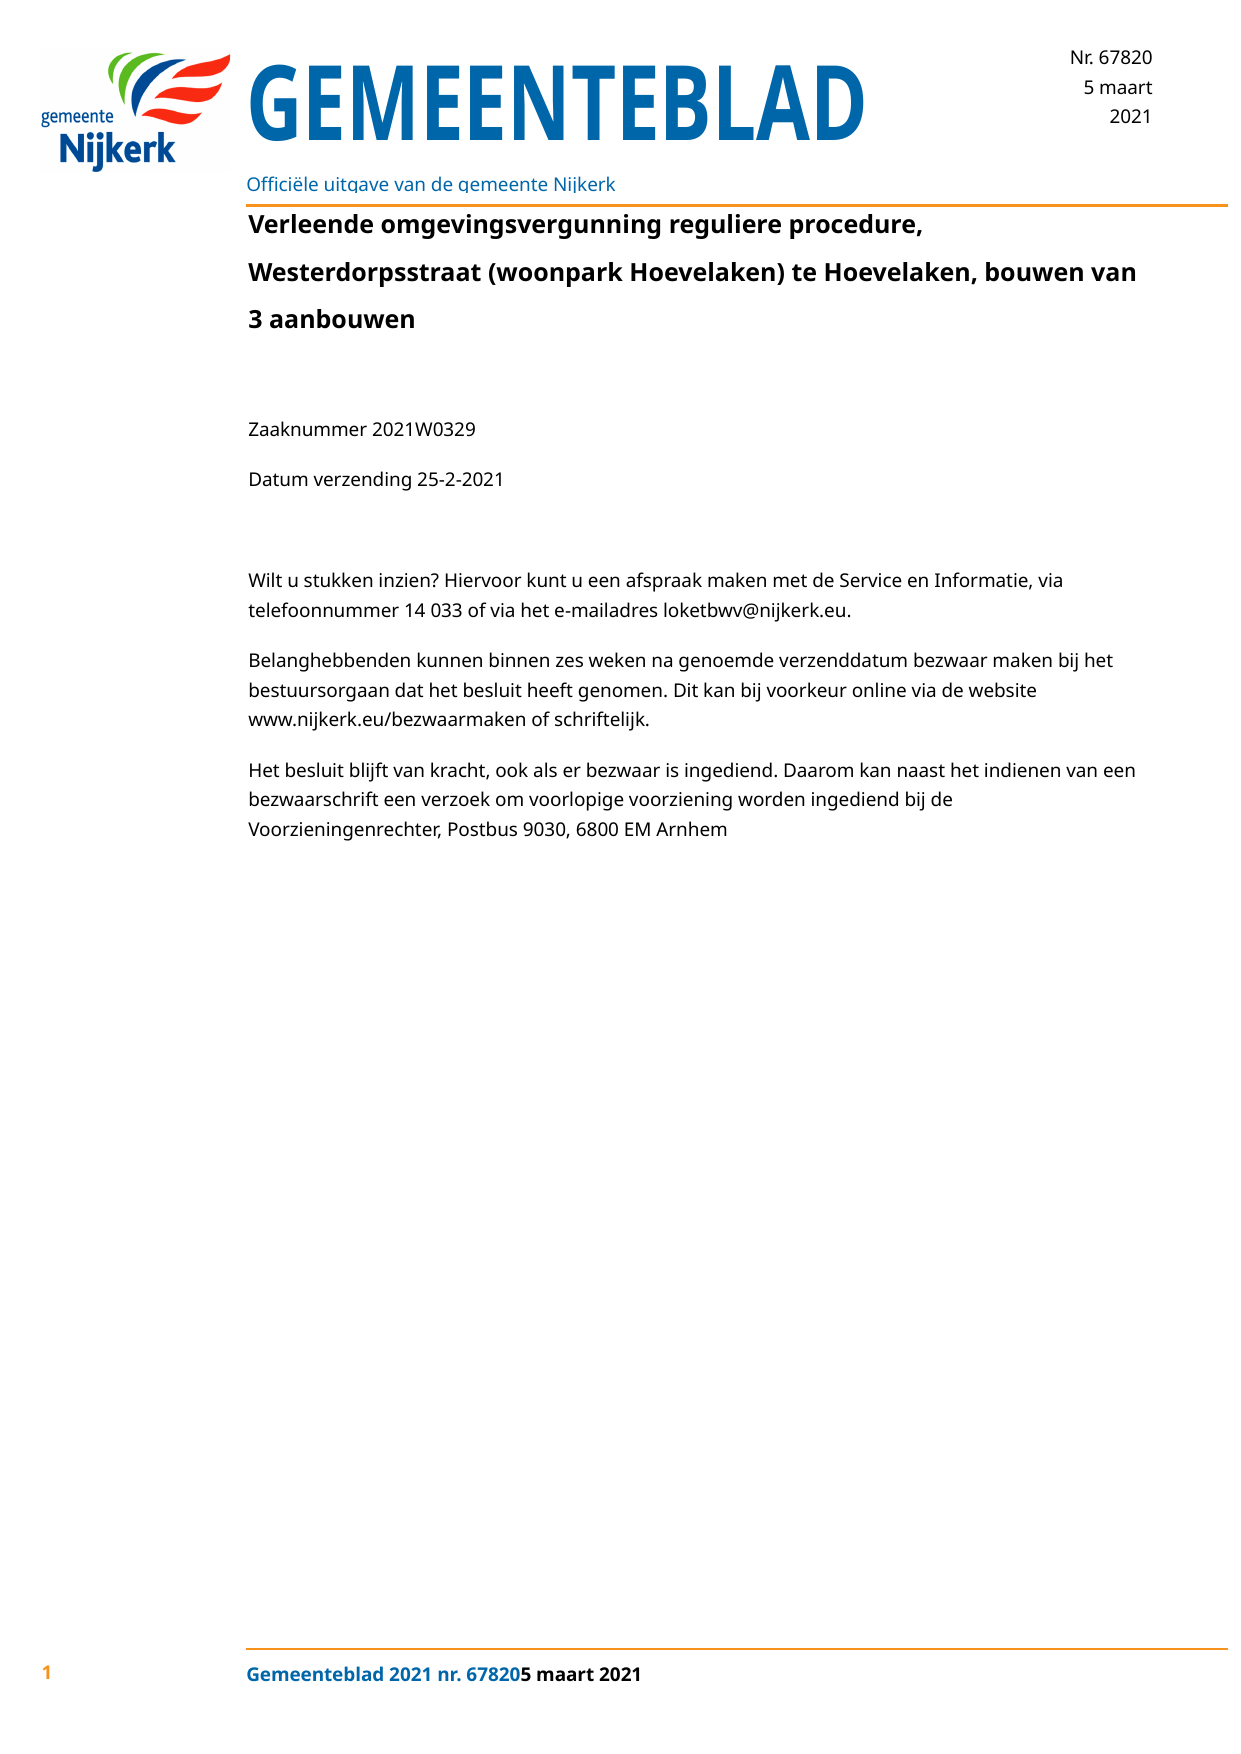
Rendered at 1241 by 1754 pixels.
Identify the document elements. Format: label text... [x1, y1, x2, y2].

text Wilt u stukken inzien? Hiervoor kunt u een afspraak maken met de Service en Informatie, via telefoonnummer 14 033 of via het e-mailadres loketbwv@nijkerk.eu. [248, 567, 1152, 622]
text Datum verzending 25-2-2021 [248, 466, 1152, 492]
picture [41, 47, 231, 172]
text Belanghebbenden kunnen binnen zes weken na genoemde verzenddatum bezwaar maken bij het bestuursorgaan dat het besluit heeft genomen. Dit kan bij voorkeur online via de website www.nijkerk.eu/bezwaarmaken of schriftelijk. [248, 647, 1152, 732]
text Het besluit blijft van kracht, ook als er bezwaar is ingediend. Daarom kan naast het indienen van een bezwaarschrift een verzoek om voorlopige voorziening worden ingediend bij de Voorzieningenrechter, Postbus 9030, 6800 EM Arnhem [248, 757, 1152, 842]
text Zaaknummer 2021W0329 [248, 416, 1152, 442]
text Verleende omgevingsvergunning reguliere procedure, Westerdorpsstraat (woonpark Hoevelaken) te Hoevelaken, bouwen van 3 aanbouwen [248, 207, 1152, 336]
